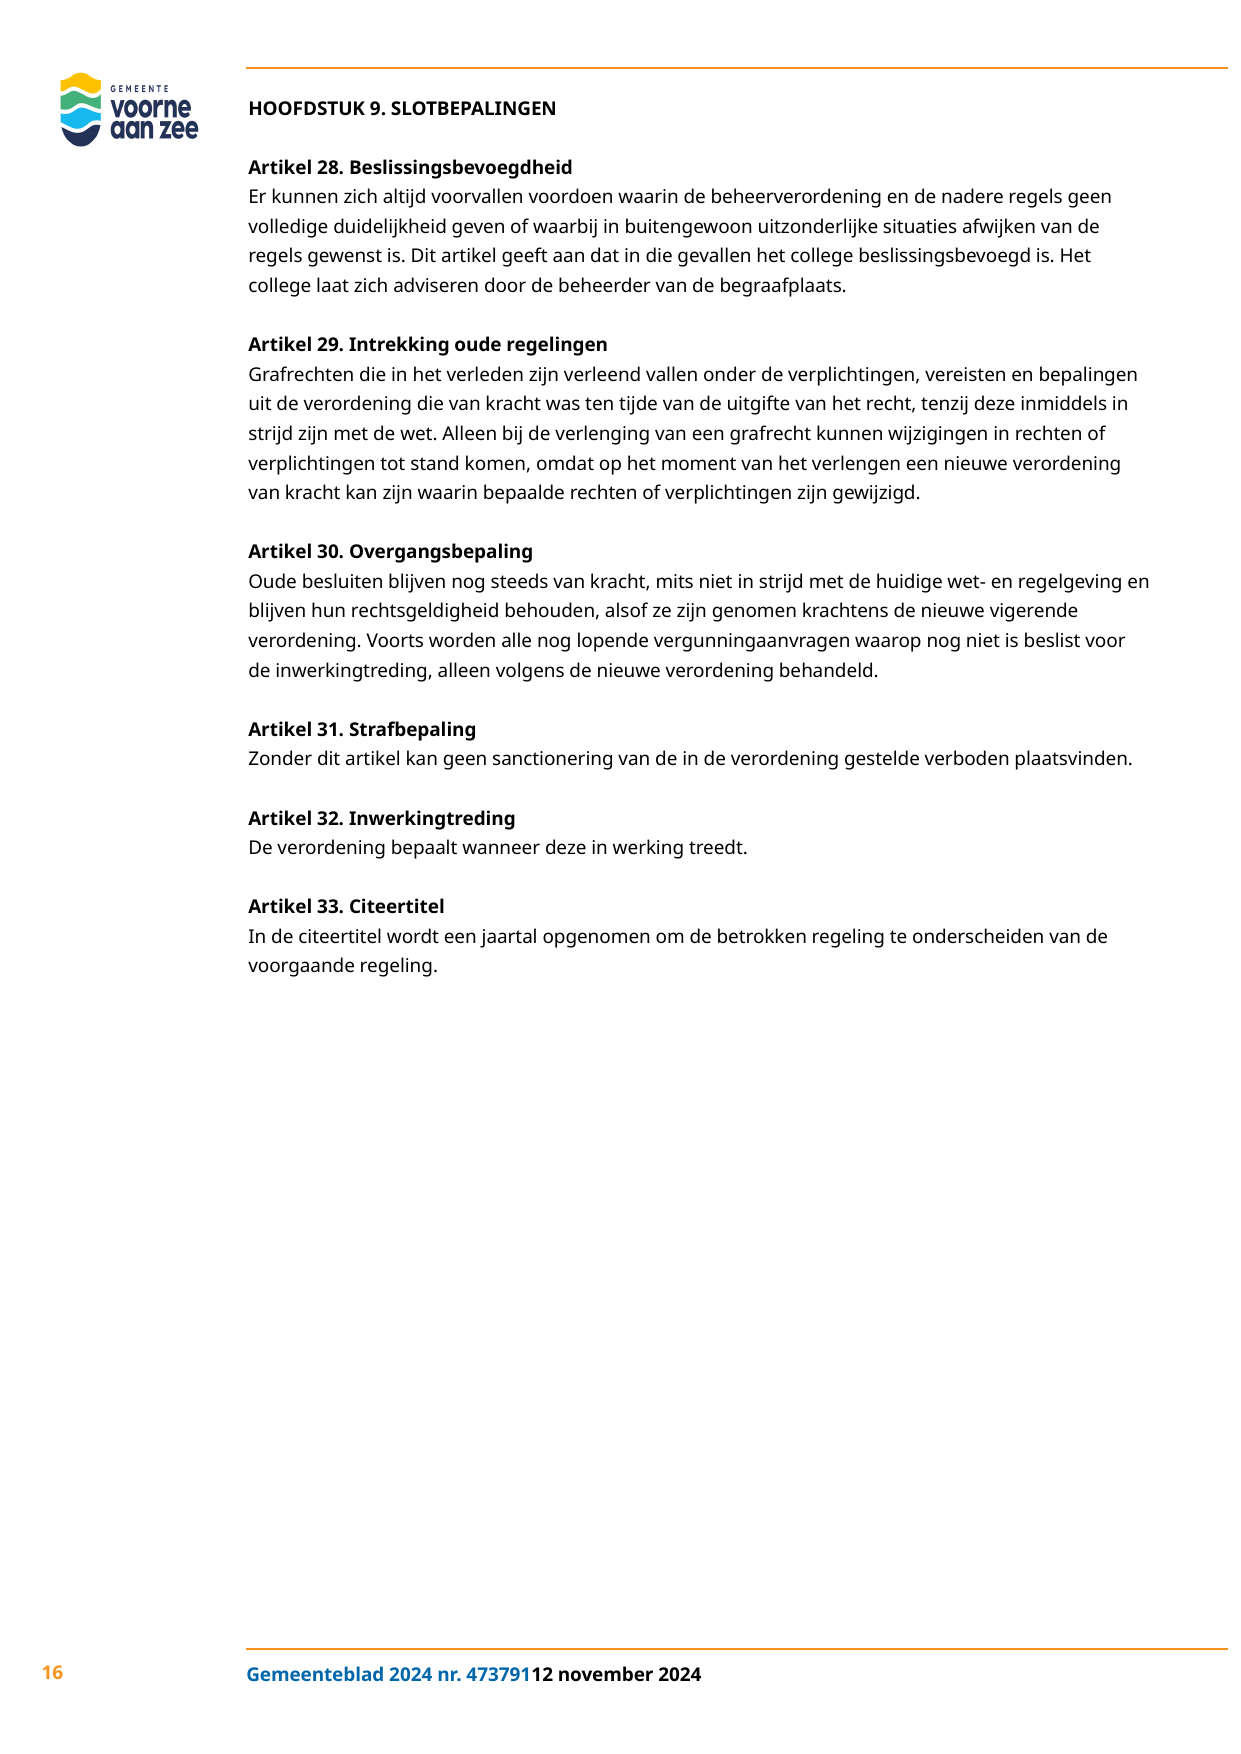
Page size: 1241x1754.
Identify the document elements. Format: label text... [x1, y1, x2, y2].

text Artikel 33. Citeertitel [248, 893, 1152, 919]
text Artikel 28. Beslissingsbevoegdheid [248, 154, 1152, 180]
text De verordening bepaalt wanneer deze in werking treedt. [248, 834, 1152, 860]
picture [41, 47, 231, 172]
text Artikel 31. Strafbepaling [248, 716, 1152, 742]
text In de citeertitel wordt een jaartal opgenomen om de betrokken regeling te onderscheiden van de voorgaande regeling. [248, 923, 1152, 978]
text Artikel 30. Overgangsbepaling [248, 538, 1152, 564]
text Artikel 32. Inwerkingtreding [248, 805, 1152, 831]
text Grafrechten die in het verleden zijn verleend vallen onder de verplichtingen, vereisten en bepalingen uit de verordening die van kracht was ten tijde van de uitgifte van het recht, tenzij deze inmiddels in strijd zijn met de wet. Alleen bij de verlenging van een grafrecht kunnen wijzigingen in rechten of verplichtingen tot stand komen, omdat op het moment van het verlengen een nieuwe verordening van kracht kan zijn waarin bepaalde rechten of verplichtingen zijn gewijzigd. [248, 361, 1152, 505]
text Artikel 29. Intrekking oude regelingen [248, 331, 1152, 357]
text Zonder dit artikel kan geen sanctionering van de in de verordening gestelde verboden plaatsvinden. [248, 746, 1152, 771]
text Er kunnen zich altijd voorvallen voordoen waarin de beheerverordening en de nadere regels geen volledige duidelijkheid geven of waarbij in buitengewoon uitzonderlijke situaties afwijken van de regels gewenst is. Dit artikel geeft aan dat in die gevallen het college beslissingsbevoegd is. Het college laat zich adviseren door de beheerder van de begraafplaats. [248, 183, 1152, 298]
text Oude besluiten blijven nog steeds van kracht, mits niet in strijd met de huidige wet- en regelgeving en blijven hun rechtsgeldigheid behouden, alsof ze zijn genomen krachtens de nieuwe vigerende verordening. Voorts worden alle nog lopende vergunningaanvragen waarop nog niet is beslist voor de inwerkingtreding, alleen volgens de nieuwe verordening behandeld. [248, 568, 1152, 683]
text HOOFDSTUK 9. SLOTBEPALINGEN [248, 95, 1152, 121]
